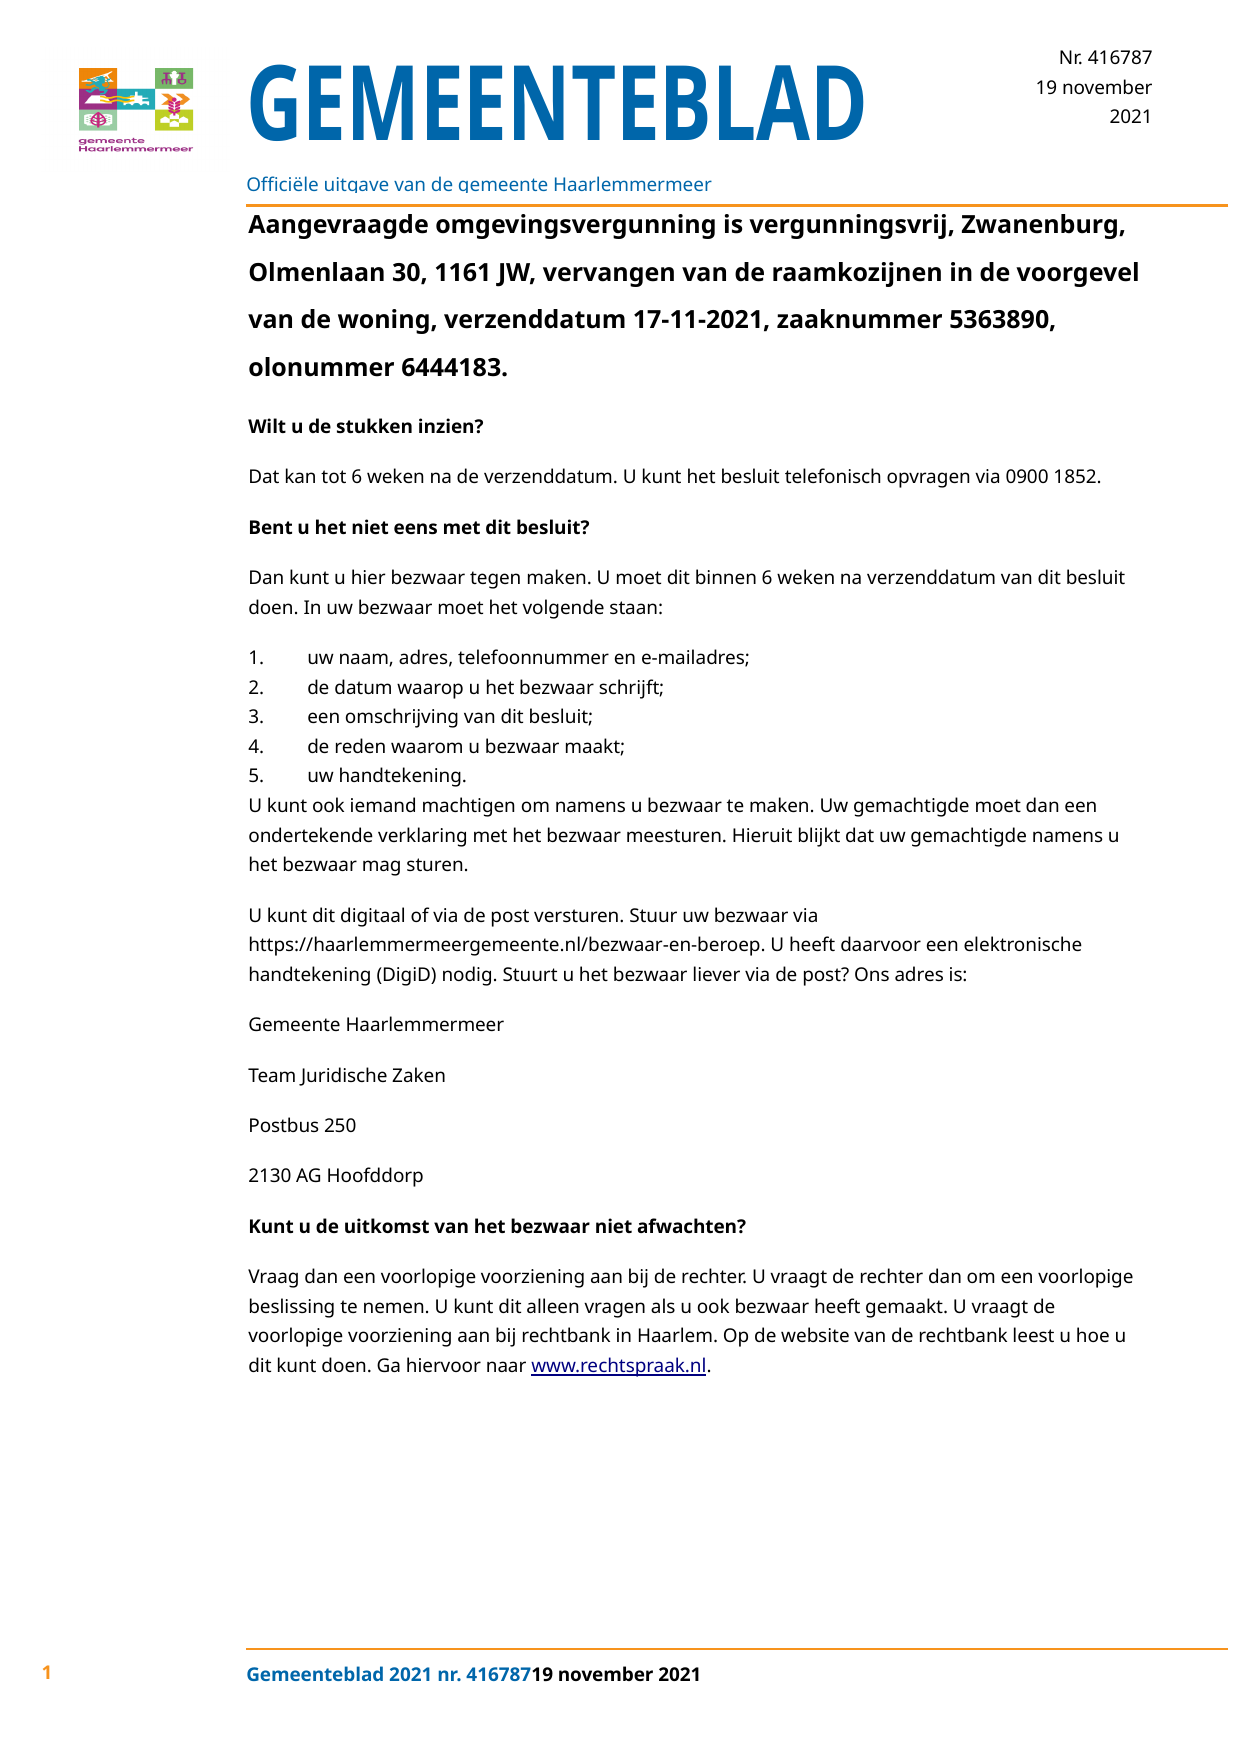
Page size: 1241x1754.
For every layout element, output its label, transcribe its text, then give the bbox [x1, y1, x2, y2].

list uw handtekening. [248, 763, 1152, 788]
text U kunt ook iemand machtigen om namens u bezwaar te maken. Uw gemachtigde moet dan een ondertekende verklaring met het bezwaar meesturen. Hieruit blijkt dat uw gemachtigde namens u het bezwaar mag sturen. [248, 792, 1152, 877]
text Vraag dan een voorlopige voorziening aan bij de rechter. U vraagt de rechter dan om een voorlopige beslissing te nemen. U kunt dit alleen vragen als u ook bezwaar heeft gemaakt. U vraagt de voorlopige voorziening aan bij rechtbank in Haarlem. Op de website van de rechtbank leest u hoe u dit kunt doen. Ga hiervoor naar www.rechtspraak.nl. [248, 1263, 1152, 1378]
list de reden waarom u bezwaar maakt; [248, 733, 1152, 759]
text Kunt u de uitkomst van het bezwaar niet afwachten? [248, 1213, 1152, 1239]
list een omschrijving van dit besluit; [248, 703, 1152, 729]
text Bent u het niet eens met dit besluit? [248, 514, 1152, 540]
list de datum waarop u het bezwaar schrijft; [248, 674, 1152, 700]
text Team Juridische Zaken [248, 1062, 1152, 1088]
text Gemeente Haarlemmermeer [248, 1011, 1152, 1037]
list uw naam, adres, telefoonnummer en e-mailadres; [248, 644, 1152, 670]
text Dan kunt u hier bezwaar tegen maken. U moet dit binnen 6 weken na verzenddatum van dit besluit doen. In uw bezwaar moet het volgende staan: [248, 564, 1152, 620]
text Wilt u de stukken inzien? [248, 413, 1152, 439]
text U kunt dit digitaal of via de post versturen. Stuur uw bezwaar via https://haarlemmermeergemeente.nl/bezwaar-en-beroep. U heeft daarvoor een elektronische handtekening (DigiD) nodig. Stuurt u het bezwaar liever via de post? Ons adres is: [248, 902, 1152, 987]
text Postbus 250 [248, 1112, 1152, 1138]
text Aangevraagde omgevingsvergunning is vergunningsvrij, Zwanenburg, Olmenlaan 30, 1161 JW, vervangen van de raamkozijnen in de voorgevel van de woning, verzenddatum 17-11-2021, zaaknummer 5363890, olonummer 6444183. [248, 207, 1152, 384]
text 2130 AG Hoofddorp [248, 1163, 1152, 1188]
picture [41, 47, 231, 172]
text Dat kan tot 6 weken na de verzenddatum. U kunt het besluit telefonisch opvragen via 0900 1852. [248, 463, 1152, 489]
